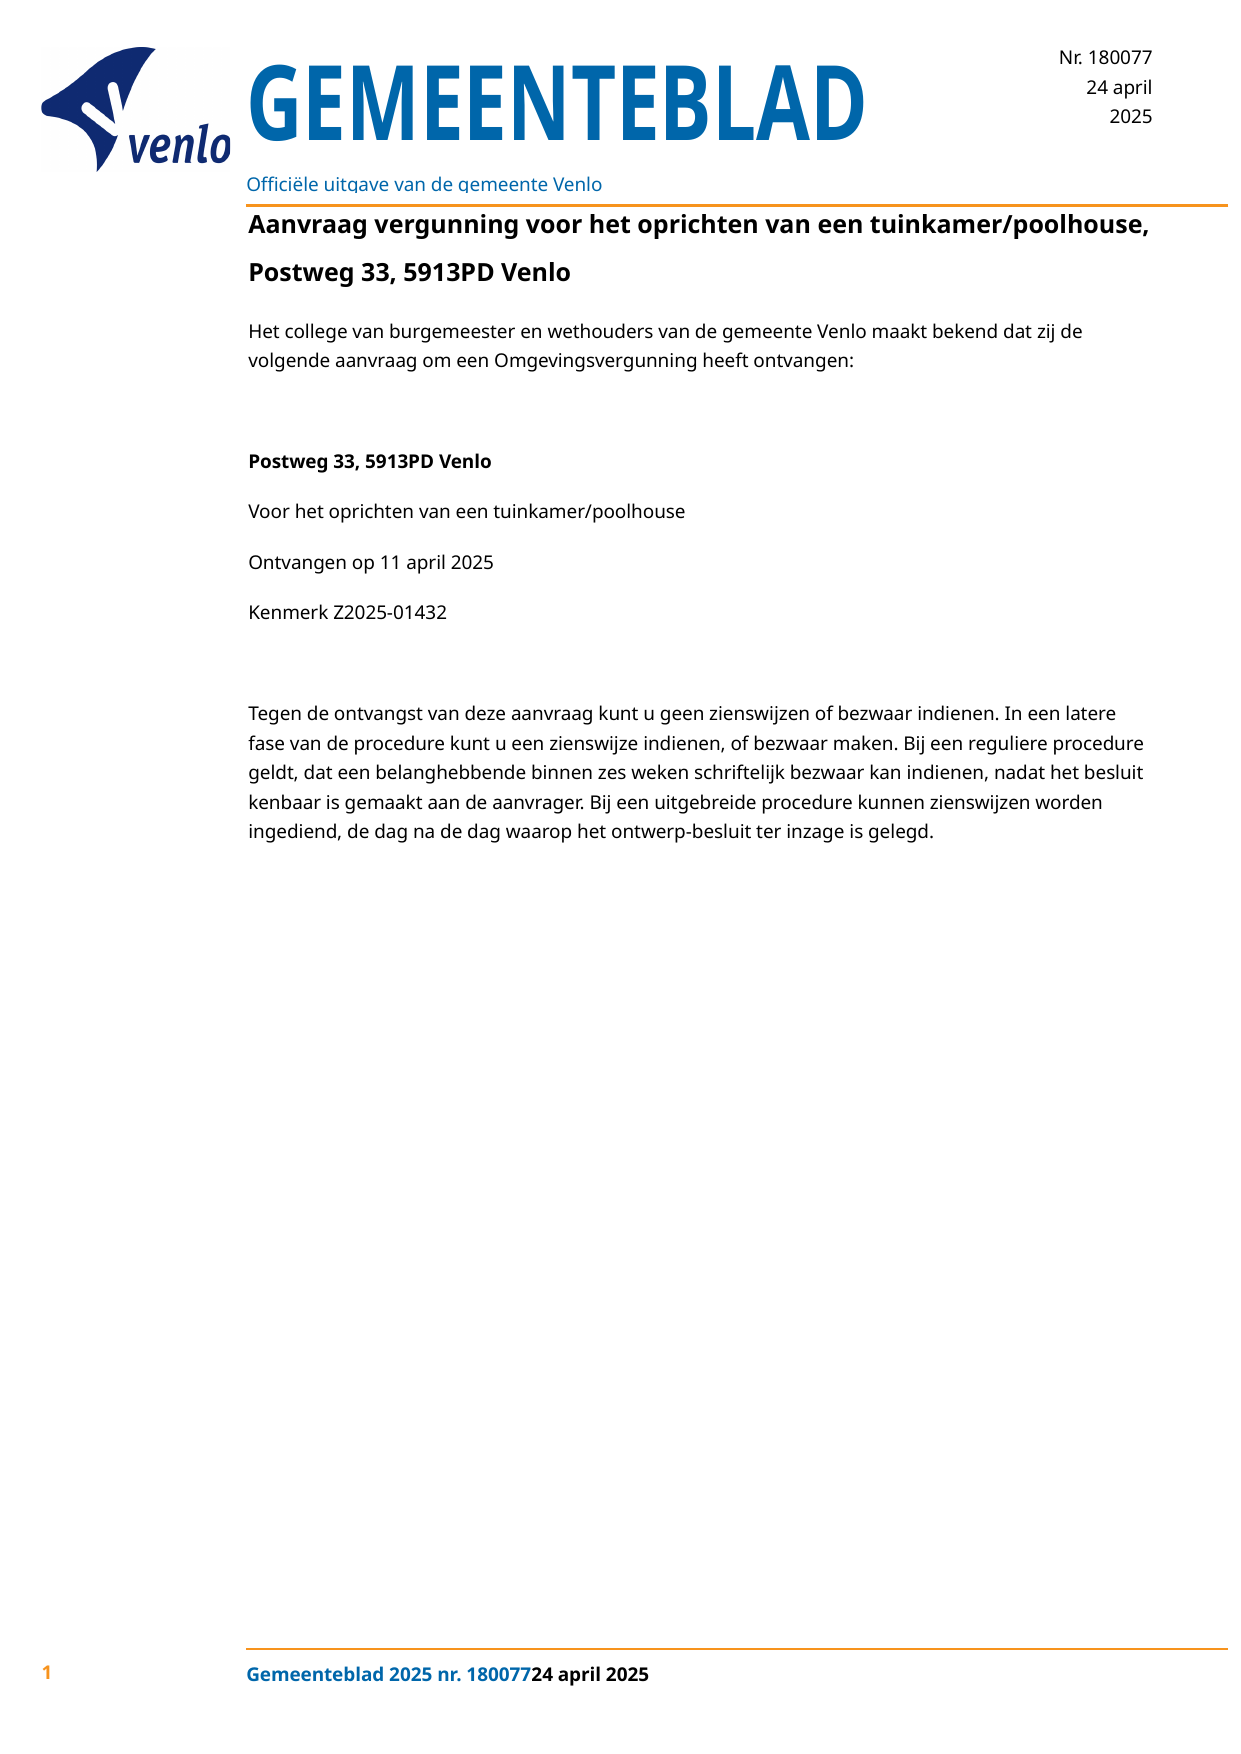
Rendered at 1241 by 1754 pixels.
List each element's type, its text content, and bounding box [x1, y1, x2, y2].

text Postweg 33, 5913PD Venlo [248, 448, 1152, 474]
text Ontvangen op 11 april 2025 [248, 549, 1152, 575]
picture [41, 47, 231, 172]
text Het college van burgemeester en wethouders van de gemeente Venlo maakt bekend dat zij de volgende aanvraag om een Omgevingsvergunning heeft ontvangen: [248, 318, 1152, 373]
text Voor het oprichten van een tuinkamer/poolhouse [248, 499, 1152, 524]
text Kenmerk Z2025-01432 [248, 599, 1152, 625]
text Tegen de ontvangst van deze aanvraag kunt u geen zienswijzen of bezwaar indienen. In een latere fase van de procedure kunt u een zienswijze indienen, of bezwaar maken. Bij een reguliere procedure geldt, dat een belanghebbende binnen zes weken schriftelijk bezwaar kan indienen, nadat het besluit kenbaar is gemaakt aan de aanvrager. Bij een uitgebreide procedure kunnen zienswijzen worden ingediend, de dag na de dag waarop het ontwerp-besluit ter inzage is gelegd. [248, 700, 1152, 844]
text Aanvraag vergunning voor het oprichten van een tuinkamer/poolhouse, Postweg 33, 5913PD Venlo [248, 207, 1152, 288]
